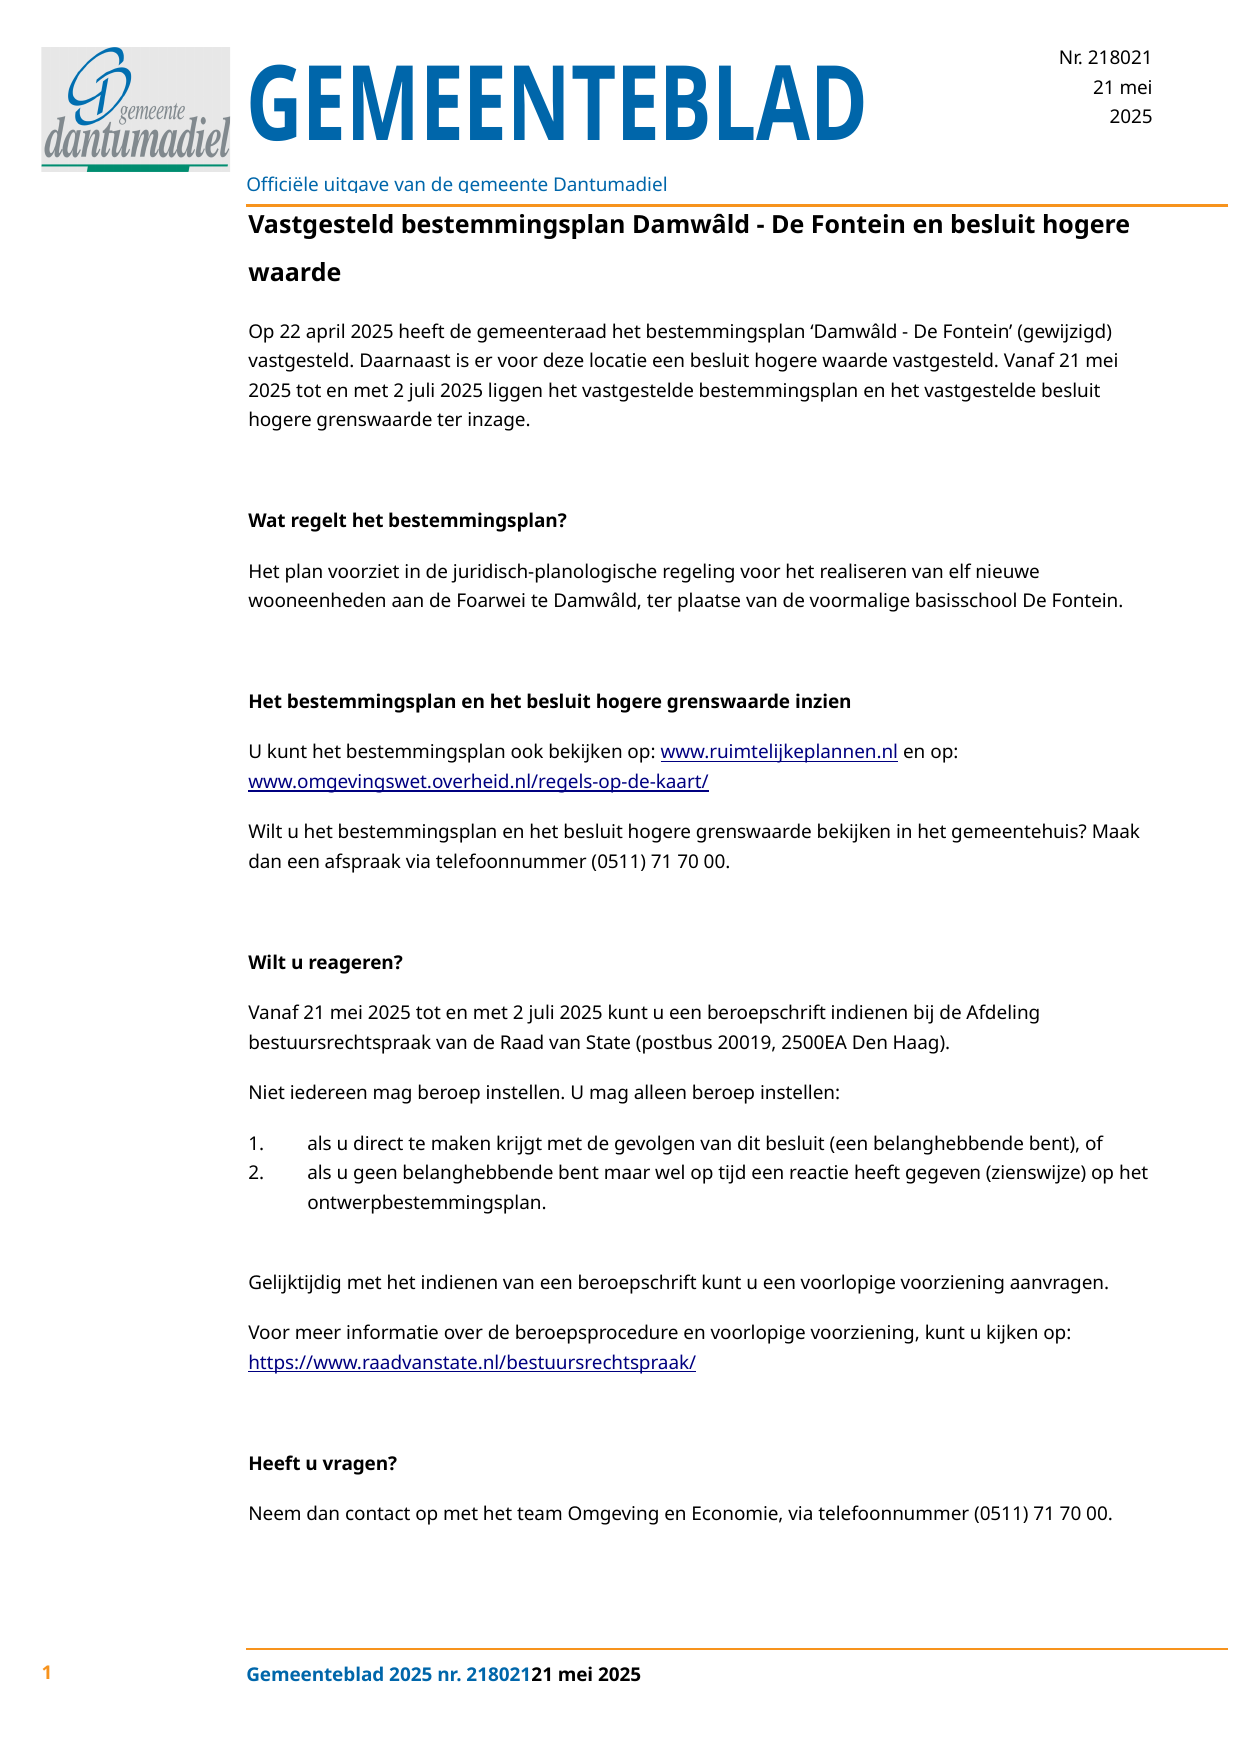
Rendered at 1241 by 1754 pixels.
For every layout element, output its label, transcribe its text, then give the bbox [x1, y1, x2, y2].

text Wilt u reageren? [248, 949, 1152, 975]
text Niet iedereen mag beroep instellen. U mag alleen beroep instellen: [248, 1079, 1152, 1105]
text Wat regelt het bestemmingsplan? [248, 507, 1152, 533]
text Heeft u vragen? [248, 1450, 1152, 1476]
text Gelijktijdig met het indienen van een beroepschrift kunt u een voorlopige voorziening aanvragen. [248, 1269, 1152, 1295]
text Op 22 april 2025 heeft de gemeenteraad het bestemmingsplan ‘Damwâld - De Fontein’ (gewijzigd) vastgesteld. Daarnaast is er voor deze locatie een besluit hogere waarde vastgesteld. Vanaf 21 mei 2025 tot en met 2 juli 2025 liggen het vastgestelde bestemmingsplan en het vastgestelde besluit hogere grenswaarde ter inzage. [248, 318, 1152, 432]
text Vanaf 21 mei 2025 tot en met 2 juli 2025 kunt u een beroepschrift indienen bij de Afdeling bestuursrechtspraak van de Raad van State (postbus 20019, 2500EA Den Haag). [248, 999, 1152, 1055]
text U kunt het bestemmingsplan ook bekijken op: www.ruimtelijkeplannen.nl en op: www.omgevingswet.overheid.nl/regels-op-de-kaart/ [248, 739, 1152, 794]
picture [41, 47, 231, 172]
list als u geen belanghebbende bent maar wel op tijd een reactie heeft gegeven (zienswijze) op het ontwerpbestemmingsplan. [248, 1159, 1152, 1215]
text Het bestemmingsplan en het besluit hogere grenswaarde inzien [248, 688, 1152, 714]
text Neem dan contact op met het team Omgeving en Economie, via telefoonnummer (0511) 71 70 00. [248, 1500, 1152, 1526]
text Voor meer informatie over de beroepsprocedure en voorlopige voorziening, kunt u kijken op: https://www.raadvanstate.nl/bestuursrechtspraak/ [248, 1319, 1152, 1375]
list als u direct te maken krijgt met de gevolgen van dit besluit (een belanghebbende bent), of [248, 1130, 1152, 1156]
text Vastgesteld bestemmingsplan Damwâld - De Fontein en besluit hogere waarde [248, 207, 1152, 288]
text Wilt u het bestemmingsplan en het besluit hogere grenswaarde bekijken in het gemeentehuis? Maak dan een afspraak via telefoonnummer (0511) 71 70 00. [248, 819, 1152, 874]
text Het plan voorziet in de juridisch-planologische regeling voor het realiseren van elf nieuwe wooneenheden aan de Foarwei te Damwâld, ter plaatse van de voormalige basisschool De Fontein. [248, 558, 1152, 613]
